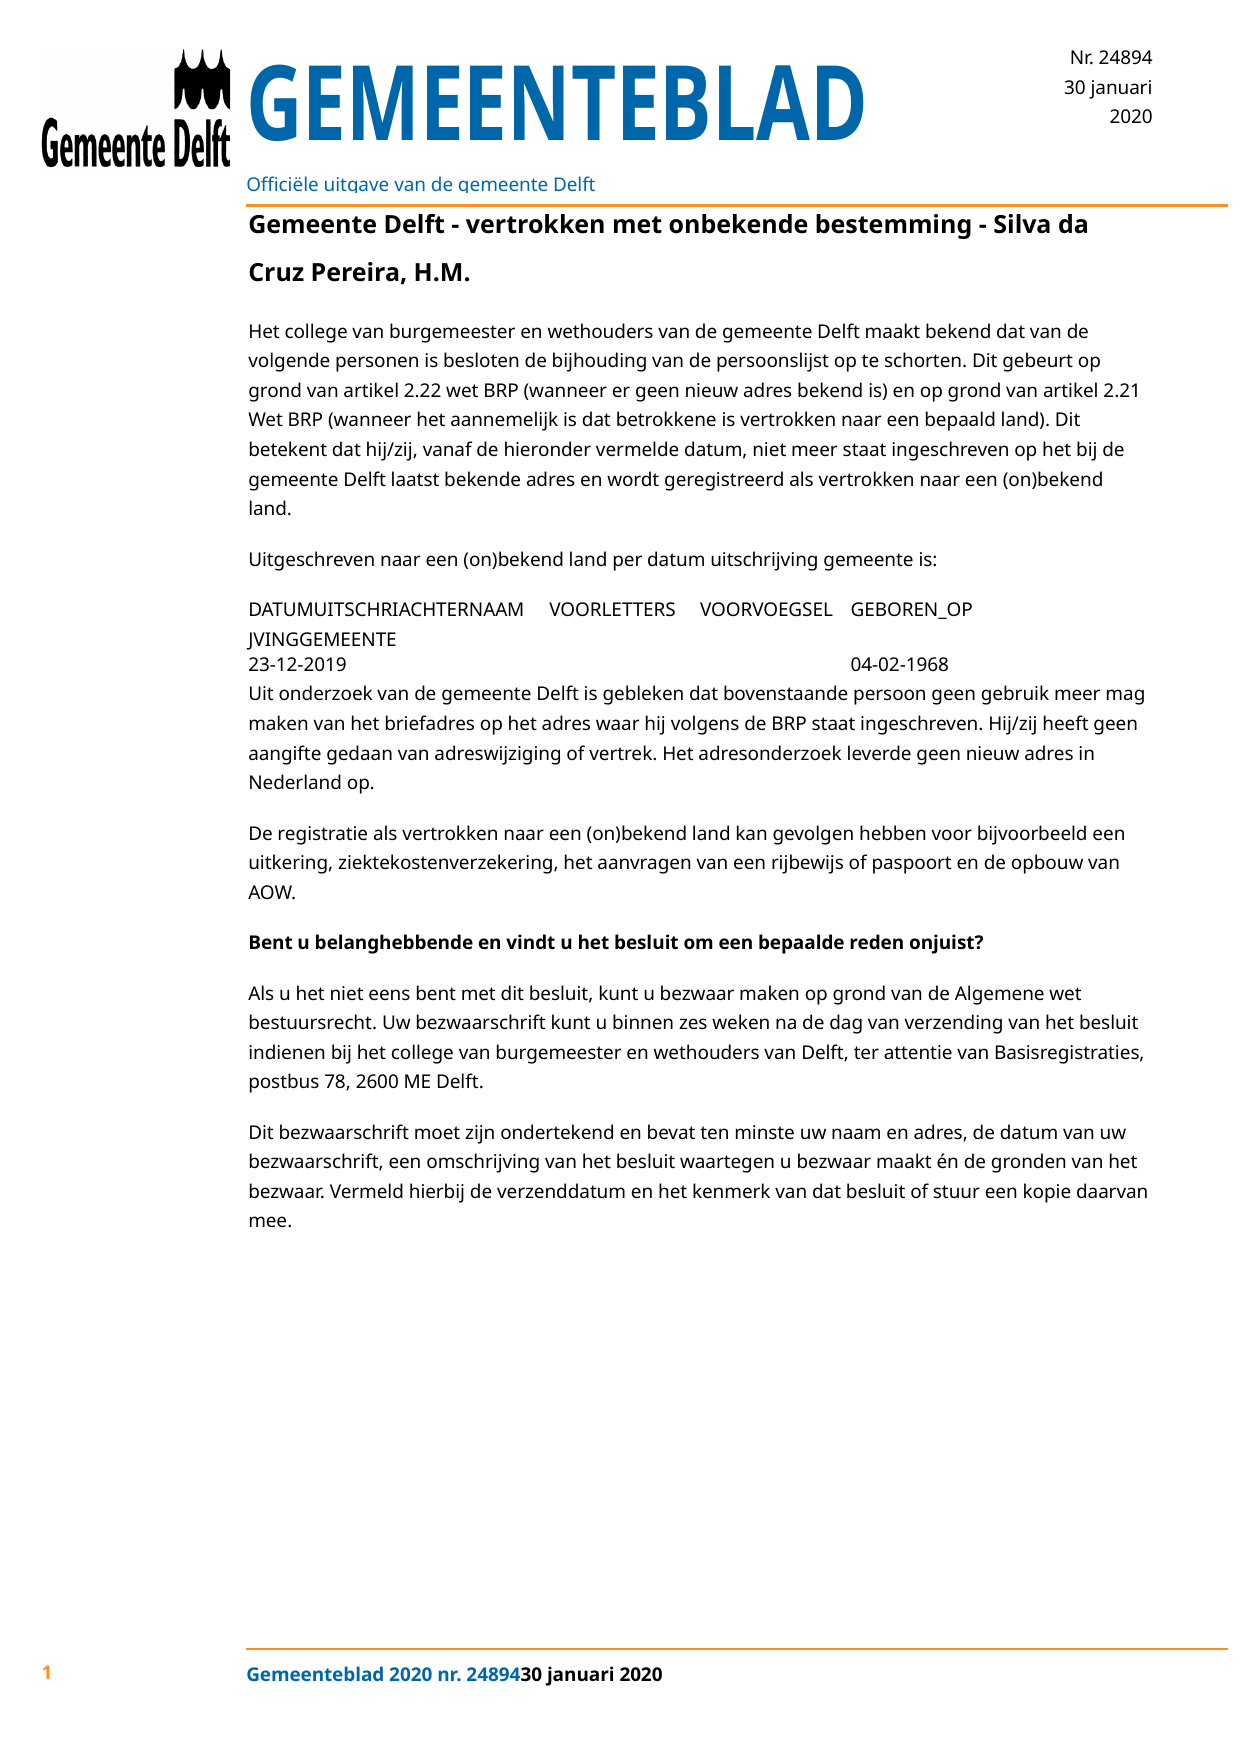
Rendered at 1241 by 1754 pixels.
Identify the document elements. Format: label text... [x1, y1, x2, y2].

text Uitgeschreven naar een (on)bekend land per datum uitschrijving gemeente is: [248, 546, 1152, 572]
table_header VOORLETTERS [549, 596, 700, 652]
text Als u het niet eens bent met dit besluit, kunt u bezwaar maken op grond van de Algemene wet bestuursrecht. Uw bezwaarschrift kunt u binnen zes weken na de dag van verzending van het besluit indienen bij het college van burgemeester en wethouders van Delft, ter attentie van Basisregistraties, postbus 78, 2600 ME Delft. [248, 980, 1152, 1094]
table_header ACHTERNAAM [399, 596, 549, 652]
text Dit bezwaarschrift moet zijn ondertekend en bevat ten minste uw naam en adres, de datum van uw bezwaarschrift, een omschrijving van het besluit waartegen u bezwaar maakt én de gronden van het bezwaar. Vermeld hierbij de verzenddatum en het kenmerk van dat besluit of stuur een kopie daarvan mee. [248, 1119, 1152, 1233]
table_cell 04-02-1968 [850, 652, 1001, 677]
text Het college van burgemeester en wethouders van de gemeente Delft maakt bekend dat van de volgende personen is besloten de bijhouding van de persoonslijst op te schorten. Dit gebeurt op grond van artikel 2.22 wet BRP (wanneer er geen nieuw adres bekend is) en op grond van artikel 2.21 Wet BRP (wanneer het aannemelijk is dat betrokkene is vertrokken naar een bepaald land). Dit betekent dat hij/zij, vanaf de hieronder vermelde datum, niet meer staat ingeschreven op het bij de gemeente Delft laatst bekende adres en wordt geregistreerd als vertrokken naar een (on)bekend land. [248, 318, 1152, 521]
text Uit onderzoek van de gemeente Delft is gebleken dat bovenstaande persoon geen gebruik meer mag maken van het briefadres op het adres waar hij volgens de BRP staat ingeschreven. Hij/zij heeft geen aangifte gedaan van adreswijziging of vertrek. Het adresonderzoek leverde geen nieuw adres in Nederland op. [248, 681, 1152, 795]
table_header VOORVOEGSEL [700, 596, 850, 652]
table_cell 23-12-2019 [248, 652, 398, 677]
table_header GEBOREN_OP [850, 596, 1001, 652]
text De registratie als vertrokken naar een (on)bekend land kan gevolgen hebben voor bijvoorbeeld een uitkering, ziektekostenverzekering, het aanvragen van een rijbewijs of paspoort en de opbouw van AOW. [248, 820, 1152, 905]
text Bent u belanghebbende en vindt u het besluit om een bepaalde reden onjuist? [248, 929, 1152, 955]
table_cell [1001, 652, 1152, 677]
picture [41, 47, 231, 172]
table_cell [399, 652, 549, 677]
table_cell [549, 652, 700, 677]
text Gemeente Delft - vertrokken met onbekende bestemming - Silva da Cruz Pereira, H.M. [248, 207, 1152, 288]
table_header DATUMUITSCHRIJVINGGEMEENTE [248, 596, 398, 652]
table_cell [700, 652, 850, 677]
